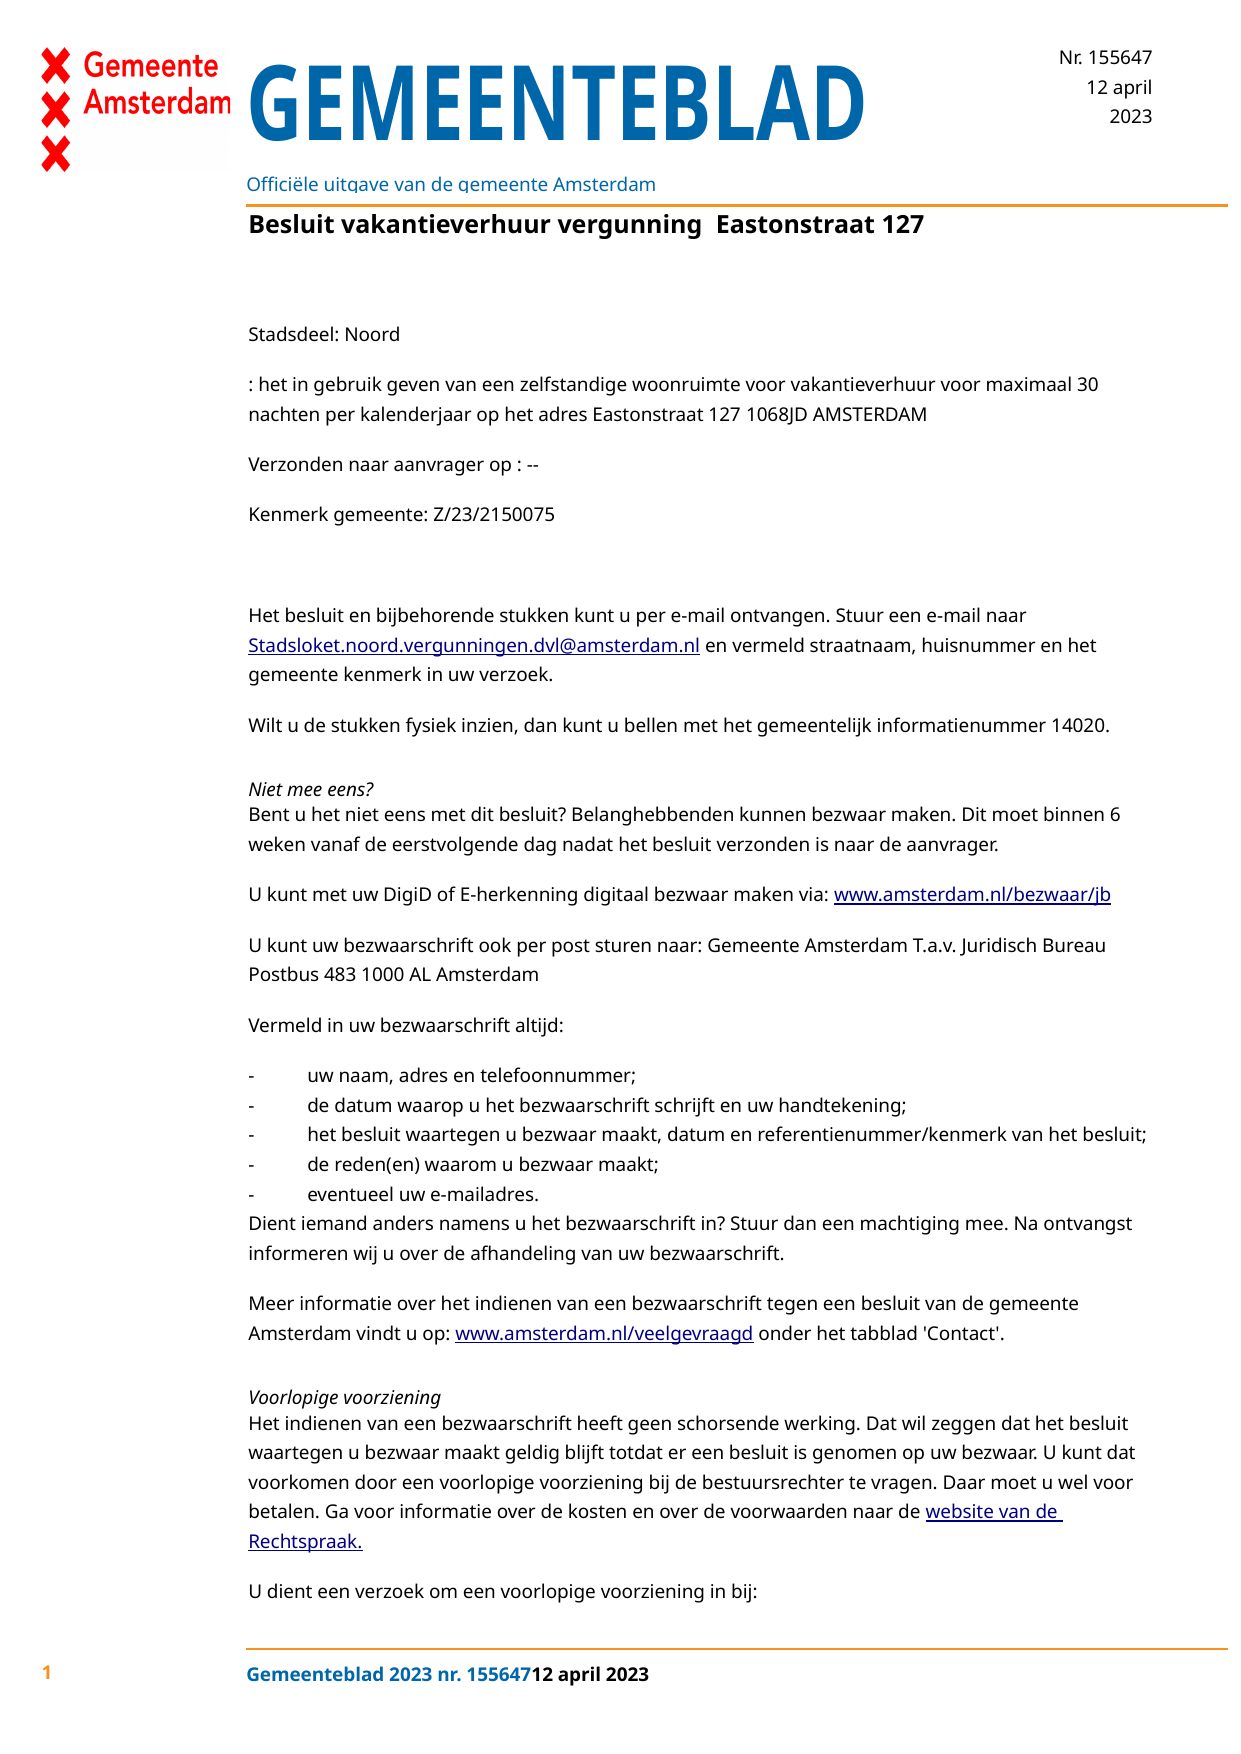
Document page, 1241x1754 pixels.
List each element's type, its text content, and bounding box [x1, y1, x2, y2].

list het besluit waartegen u bezwaar maakt, datum en referentienummer/kenmerk van het besluit; [248, 1122, 1152, 1147]
text Besluit vakantieverhuur vergunning Eastonstraat 127 [248, 207, 1152, 241]
list de reden(en) waarom u bezwaar maakt; [248, 1151, 1152, 1177]
text Stadsdeel: Noord [248, 321, 1152, 346]
text Het indienen van een bezwaarschrift heeft geen schorsende werking. Dat wil zeggen dat het besluit waartegen u bezwaar maakt geldig blijft totdat er een besluit is genomen op uw bezwaar. U kunt dat voorkomen door een voorlopige voorziening bij de bestuursrechter te vragen. Daar moet u wel voor betalen. Ga voor informatie over de kosten en over de voorwaarden naar de website van de Rechtspraak. [248, 1410, 1152, 1554]
text Bent u het niet eens met dit besluit? Belanghebbenden kunnen bezwaar maken. Dit moet binnen 6 weken vanaf de eerstvolgende dag nadat het besluit verzonden is naar de aanvrager. [248, 802, 1152, 857]
text Wilt u de stukken fysiek inzien, dan kunt u bellen met het gemeentelijk informatienummer 14020. [248, 712, 1152, 738]
text Meer informatie over het indienen van een bezwaarschrift tegen een besluit van de gemeente Amsterdam vindt u op: www.amsterdam.nl/veelgevraagd onder het tabblad 'Contact'. [248, 1290, 1152, 1346]
text Kenmerk gemeente: Z/23/2150075 [248, 502, 1152, 527]
text U kunt uw bezwaarschrift ook per post sturen naar: Gemeente Amsterdam T.a.v. Juridisch Bureau Postbus 483 1000 AL Amsterdam [248, 932, 1152, 987]
text Vermeld in uw bezwaarschrift altijd: [248, 1012, 1152, 1038]
text : het in gebruik geven van een zelfstandige woonruimte voor vakantieverhuur voor maximaal 30 nachten per kalenderjaar op het adres Eastonstraat 127 1068JD AMSTERDAM [248, 371, 1152, 426]
picture [41, 47, 231, 172]
list eventueel uw e-mailadres. [248, 1181, 1152, 1207]
text Verzonden naar aanvrager op : -- [248, 451, 1152, 477]
text U dient een verzoek om een voorlopige voorziening in bij: [248, 1578, 1152, 1604]
list de datum waarop u het bezwaarschrift schrijft en uw handtekening; [248, 1092, 1152, 1118]
text U kunt met uw DigiD of E-herkenning digitaal bezwaar maken via: www.amsterdam.nl/bezwaar/jb [248, 882, 1152, 907]
text Voorlopige voorziening [248, 1384, 1152, 1410]
text Dient iemand anders namens u het bezwaarschrift in? Stuur dan een machtiging mee. Na ontvangst informeren wij u over de afhandeling van uw bezwaarschrift. [248, 1210, 1152, 1266]
text Niet mee eens? [248, 776, 1152, 802]
text Het besluit en bijbehorende stukken kunt u per e-mail ontvangen. Stuur een e-mail naar Stadsloket.noord.vergunningen.dvl@amsterdam.nl en vermeld straatnaam, huisnummer en het gemeente kenmerk in uw verzoek. [248, 602, 1152, 687]
list uw naam, adres en telefoonnummer; [248, 1062, 1152, 1088]
